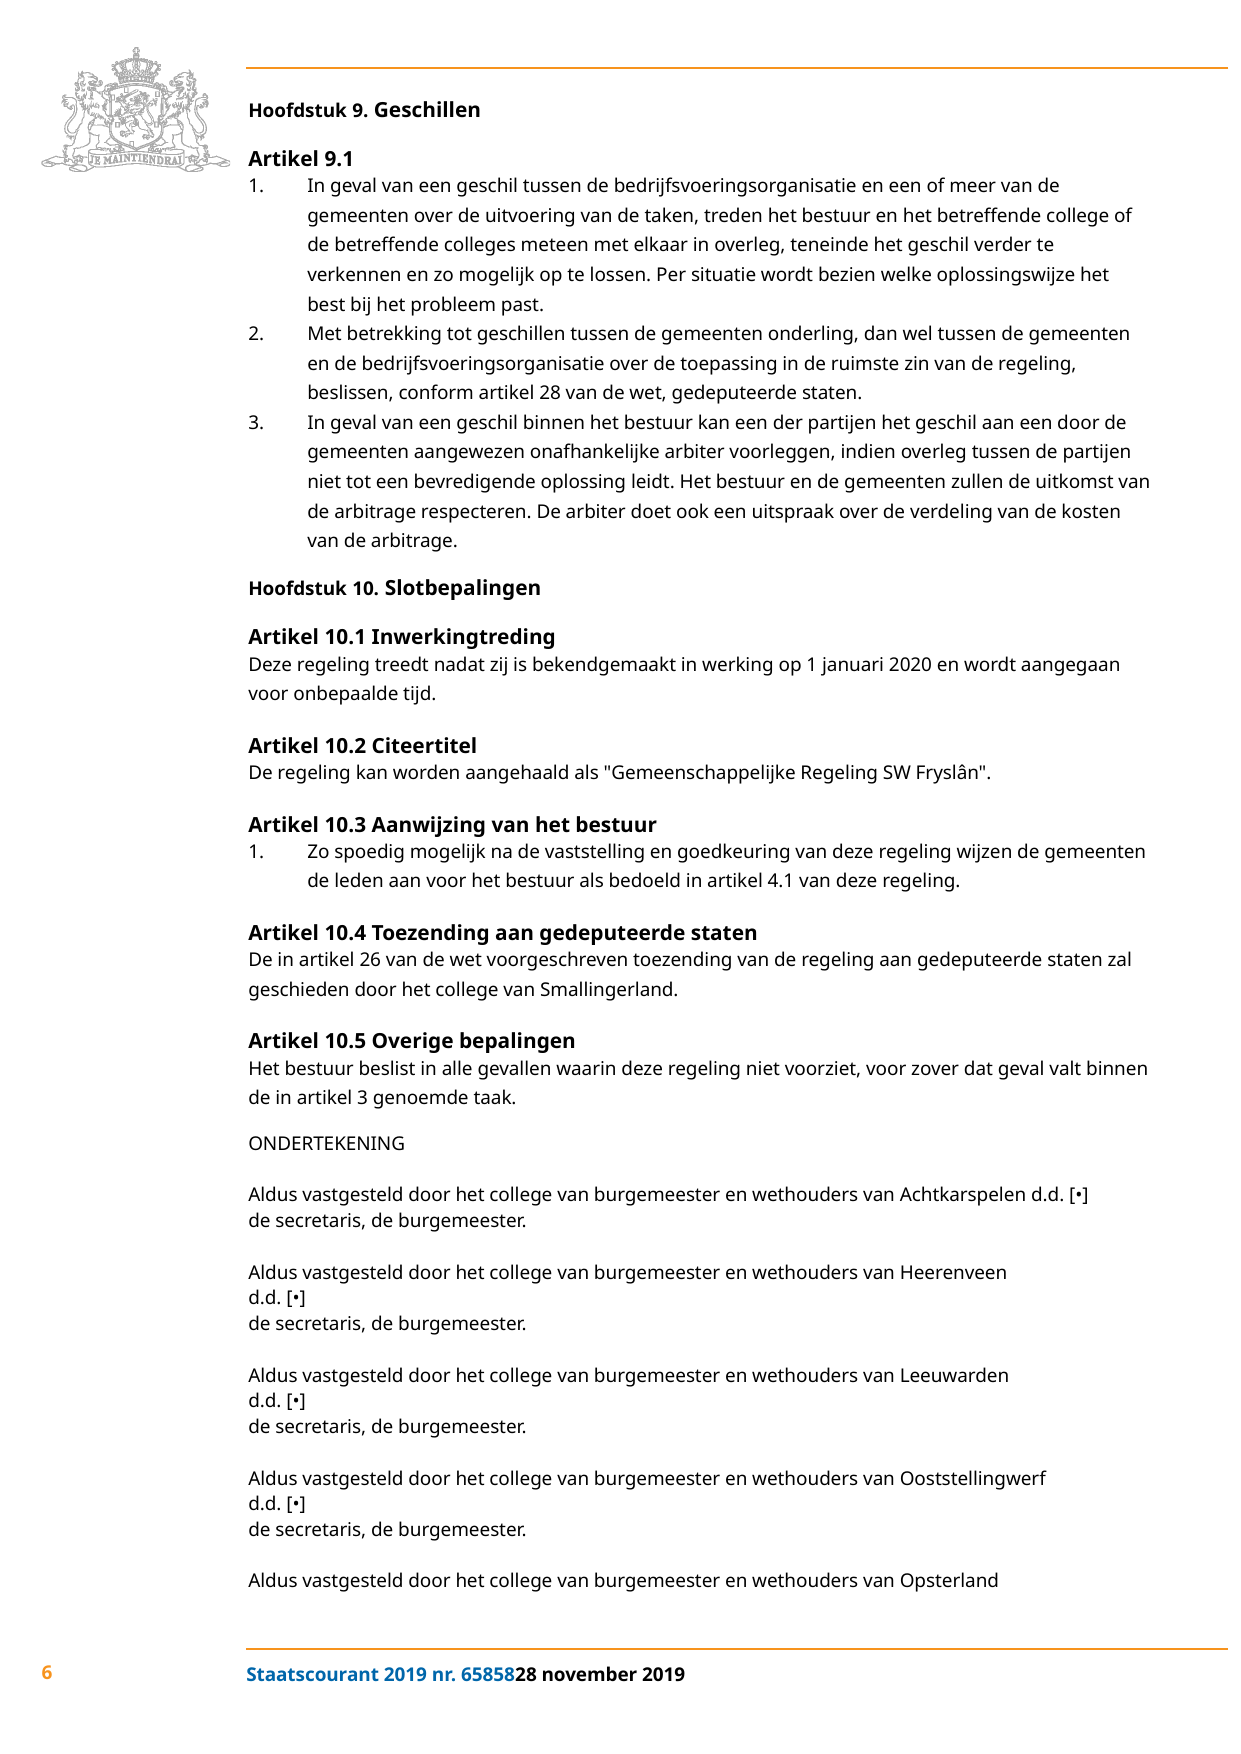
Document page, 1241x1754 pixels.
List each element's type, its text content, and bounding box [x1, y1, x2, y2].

text Aldus vastgesteld door het college van burgemeester en wethouders van Ooststellingwerf [248, 1465, 1152, 1490]
text Artikel 10.4 Toezending aan gedeputeerde staten [248, 918, 1152, 947]
text Artikel 9.1 [248, 144, 1152, 172]
text d.d. [•] [248, 1284, 1152, 1310]
text Artikel 10.2 Citeertitel [248, 731, 1152, 759]
text Deze regeling treedt nadat zij is bekendgemaakt in werking op 1 januari 2020 en wordt aangegaan voor onbepaalde tijd. [248, 651, 1152, 706]
text Artikel 10.3 Aanwijzing van het bestuur [248, 810, 1152, 838]
text de secretaris, de burgemeester. [248, 1413, 1152, 1439]
text De in artikel 26 van de wet voorgeschreven toezending van de regeling aan gedeputeerde staten zal geschieden door het college van Smallingerland. [248, 947, 1152, 1002]
text Hoofdstuk 10. Slotbepalingen [248, 573, 1152, 602]
list Zo spoedig mogelijk na de vaststelling en goedkeuring van deze regeling wijzen de gemeenten de leden aan voor het bestuur als bedoeld in artikel 4.1 van deze regeling. [248, 838, 1152, 893]
text d.d. [•] [248, 1387, 1152, 1413]
text Hoofdstuk 9. Geschillen [248, 95, 1152, 123]
text Aldus vastgesteld door het college van burgemeester en wethouders van Opsterland [248, 1568, 1152, 1593]
text de secretaris, de burgemeester. [248, 1207, 1152, 1233]
list Met betrekking tot geschillen tussen de gemeenten onderling, dan wel tussen de gemeenten en de bedrijfsvoeringsorganisatie over de toepassing in de ruimste zin van de regeling, beslissen, conform artikel 28 van de wet, gedeputeerde staten. [248, 320, 1152, 405]
text Artikel 10.5 Overige bepalingen [248, 1027, 1152, 1055]
picture [41, 47, 231, 172]
list In geval van een geschil binnen het bestuur kan een der partijen het geschil aan een door de gemeenten aangewezen onafhankelijke arbiter voorleggen, indien overleg tussen de partijen niet tot een bevredigende oplossing leidt. Het bestuur en de gemeenten zullen de uitkomst van de arbitrage respecteren. De arbiter doet ook een uitspraak over de verdeling van de kosten van de arbitrage. [248, 409, 1152, 553]
text de secretaris, de burgemeester. [248, 1516, 1152, 1542]
text Het bestuur beslist in alle gevallen waarin deze regeling niet voorziet, voor zover dat geval valt binnen de in artikel 3 genoemde taak. [248, 1055, 1152, 1110]
text d.d. [•] [248, 1490, 1152, 1516]
list In geval van een geschil tussen de bedrijfsvoeringsorganisatie en een of meer van de gemeenten over de uitvoering van de taken, treden het bestuur en het betreffende college of de betreffende colleges meteen met elkaar in overleg, teneinde het geschil verder te verkennen en zo mogelijk op te lossen. Per situatie wordt bezien welke oplossingswijze het best bij het probleem past. [248, 172, 1152, 317]
text de secretaris, de burgemeester. [248, 1310, 1152, 1336]
text Aldus vastgesteld door het college van burgemeester en wethouders van Heerenveen [248, 1259, 1152, 1284]
text De regeling kan worden aangehaald als "Gemeenschappelijke Regeling SW Fryslân". [248, 759, 1152, 785]
text Aldus vastgesteld door het college van burgemeester en wethouders van Achtkarspelen d.d. [•] [248, 1182, 1152, 1207]
text ONDERTEKENING [248, 1130, 1152, 1156]
text Artikel 10.1 Inwerkingtreding [248, 622, 1152, 651]
text Aldus vastgesteld door het college van burgemeester en wethouders van Leeuwarden [248, 1362, 1152, 1387]
